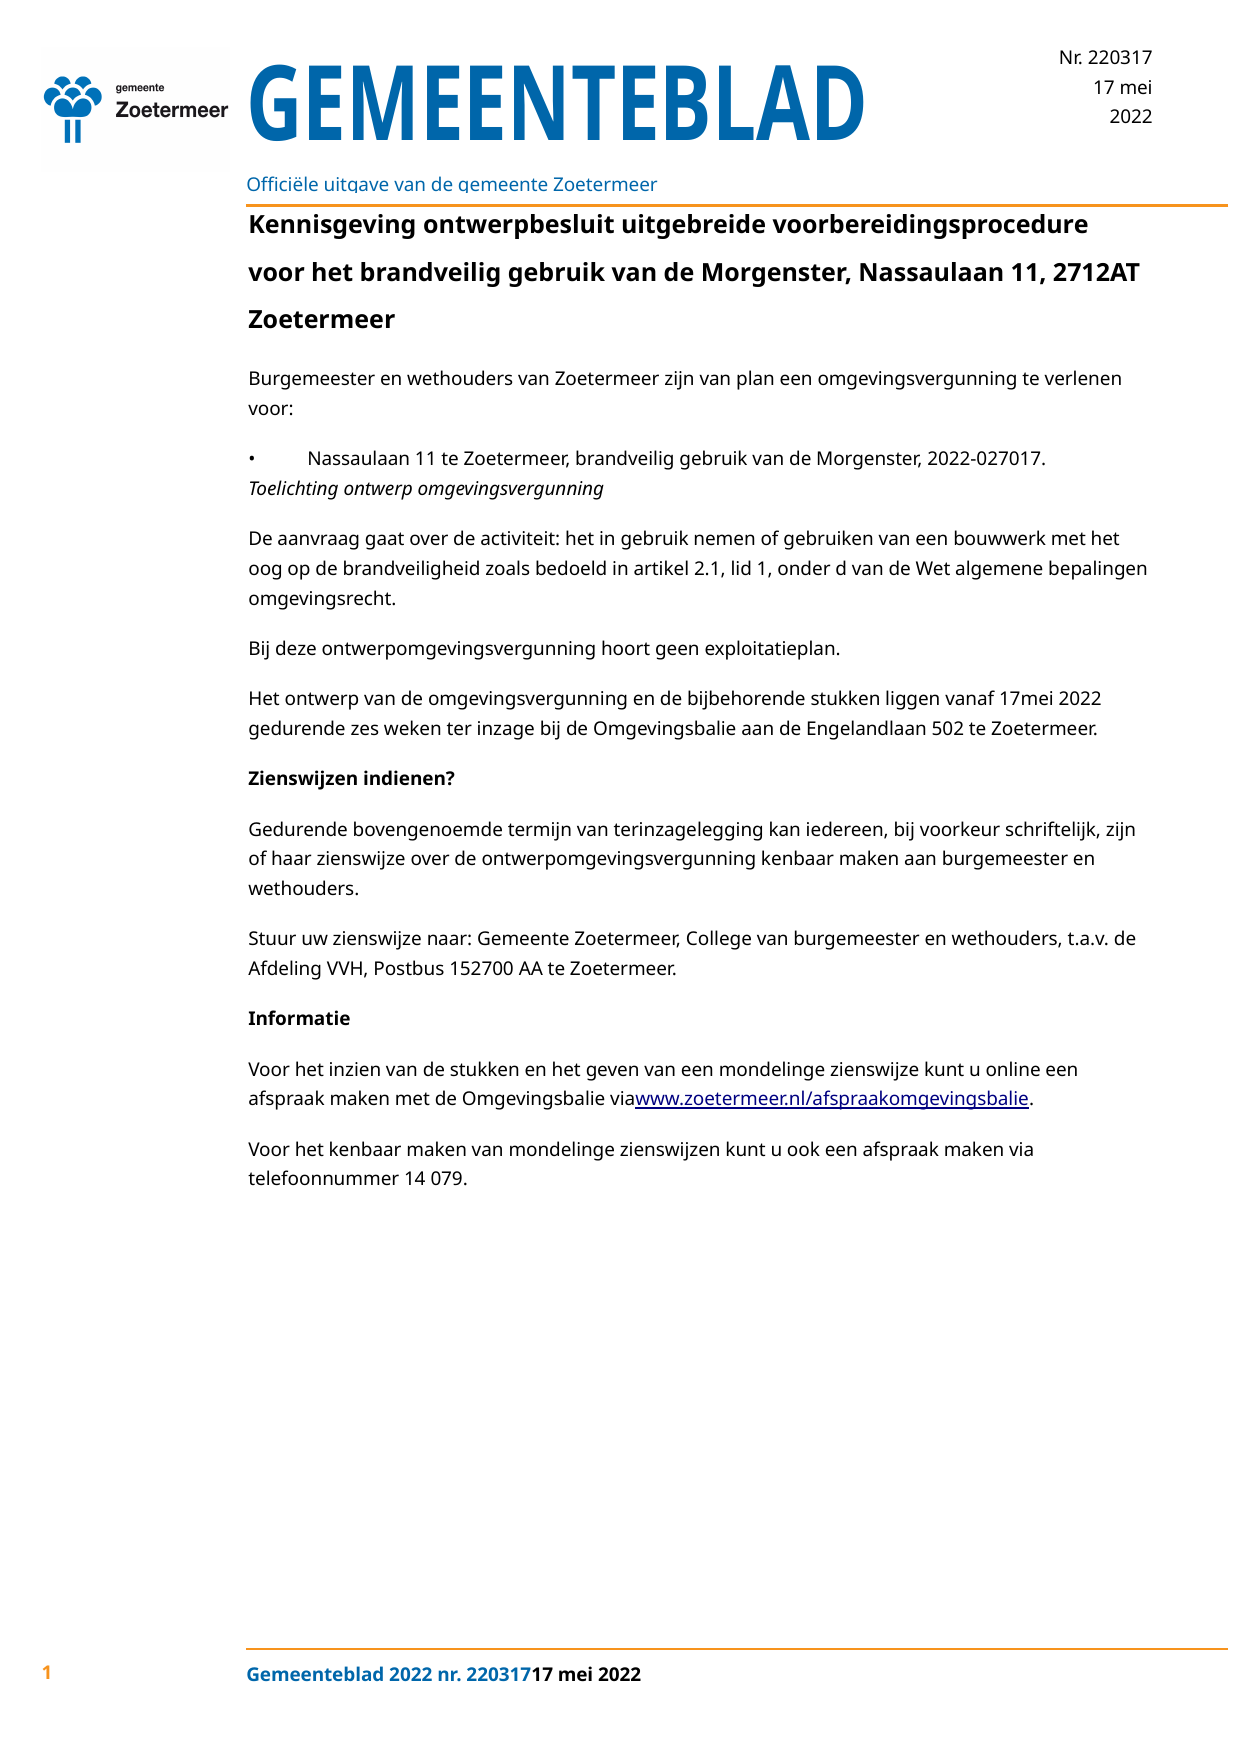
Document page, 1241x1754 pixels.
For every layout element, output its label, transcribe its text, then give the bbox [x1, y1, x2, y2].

text De aanvraag gaat over de activiteit: het in gebruik nemen of gebruiken van een bouwwerk met het oog op de brandveiligheid zoals bedoeld in artikel 2.1, lid 1, onder d van de Wet algemene bepalingen omgevingsrecht. [248, 526, 1152, 610]
text Informatie [248, 1006, 1152, 1031]
picture [41, 47, 231, 172]
text Zienswijzen indienen? [248, 766, 1152, 791]
text Toelichting ontwerp omgevingsvergunning [248, 475, 1152, 501]
text Burgemeester en wethouders van Zoetermeer zijn van plan een omgevingsvergunning te verlenen voor: [248, 366, 1152, 421]
text Voor het kenbaar maken van mondelinge zienswijzen kunt u ook een afspraak maken via telefoonnummer 14 079. [248, 1136, 1152, 1191]
text Bij deze ontwerpomgevingsvergunning hoort geen exploitatieplan. [248, 635, 1152, 661]
list Nassaulaan 11 te Zoetermeer, brandveilig gebruik van de Morgenster, 2022-027017. [248, 446, 1152, 471]
text Voor het inzien van de stukken en het geven van een mondelinge zienswijze kunt u online een afspraak maken met de Omgevingsbalie viawww.zoetermeer.nl/afspraakomgevingsbalie. [248, 1056, 1152, 1111]
text Gedurende bovengenoemde termijn van terinzagelegging kan iedereen, bij voorkeur schriftelijk, zijn of haar zienswijze over de ontwerpomgevingsvergunning kenbaar maken aan burgemeester en wethouders. [248, 816, 1152, 901]
text Stuur uw zienswijze naar: Gemeente Zoetermeer, College van burgemeester en wethouders, t.a.v. de Afdeling VVH, Postbus 152700 AA te Zoetermeer. [248, 926, 1152, 981]
text Kennisgeving ontwerpbesluit uitgebreide voorbereidingsprocedure voor het brandveilig gebruik van de Morgenster, Nassaulaan 11, 2712AT Zoetermeer [248, 207, 1152, 336]
text Het ontwerp van de omgevingsvergunning en de bijbehorende stukken liggen vanaf 17mei 2022 gedurende zes weken ter inzage bij de Omgevingsbalie aan de Engelandlaan 502 te Zoetermeer. [248, 686, 1152, 741]
